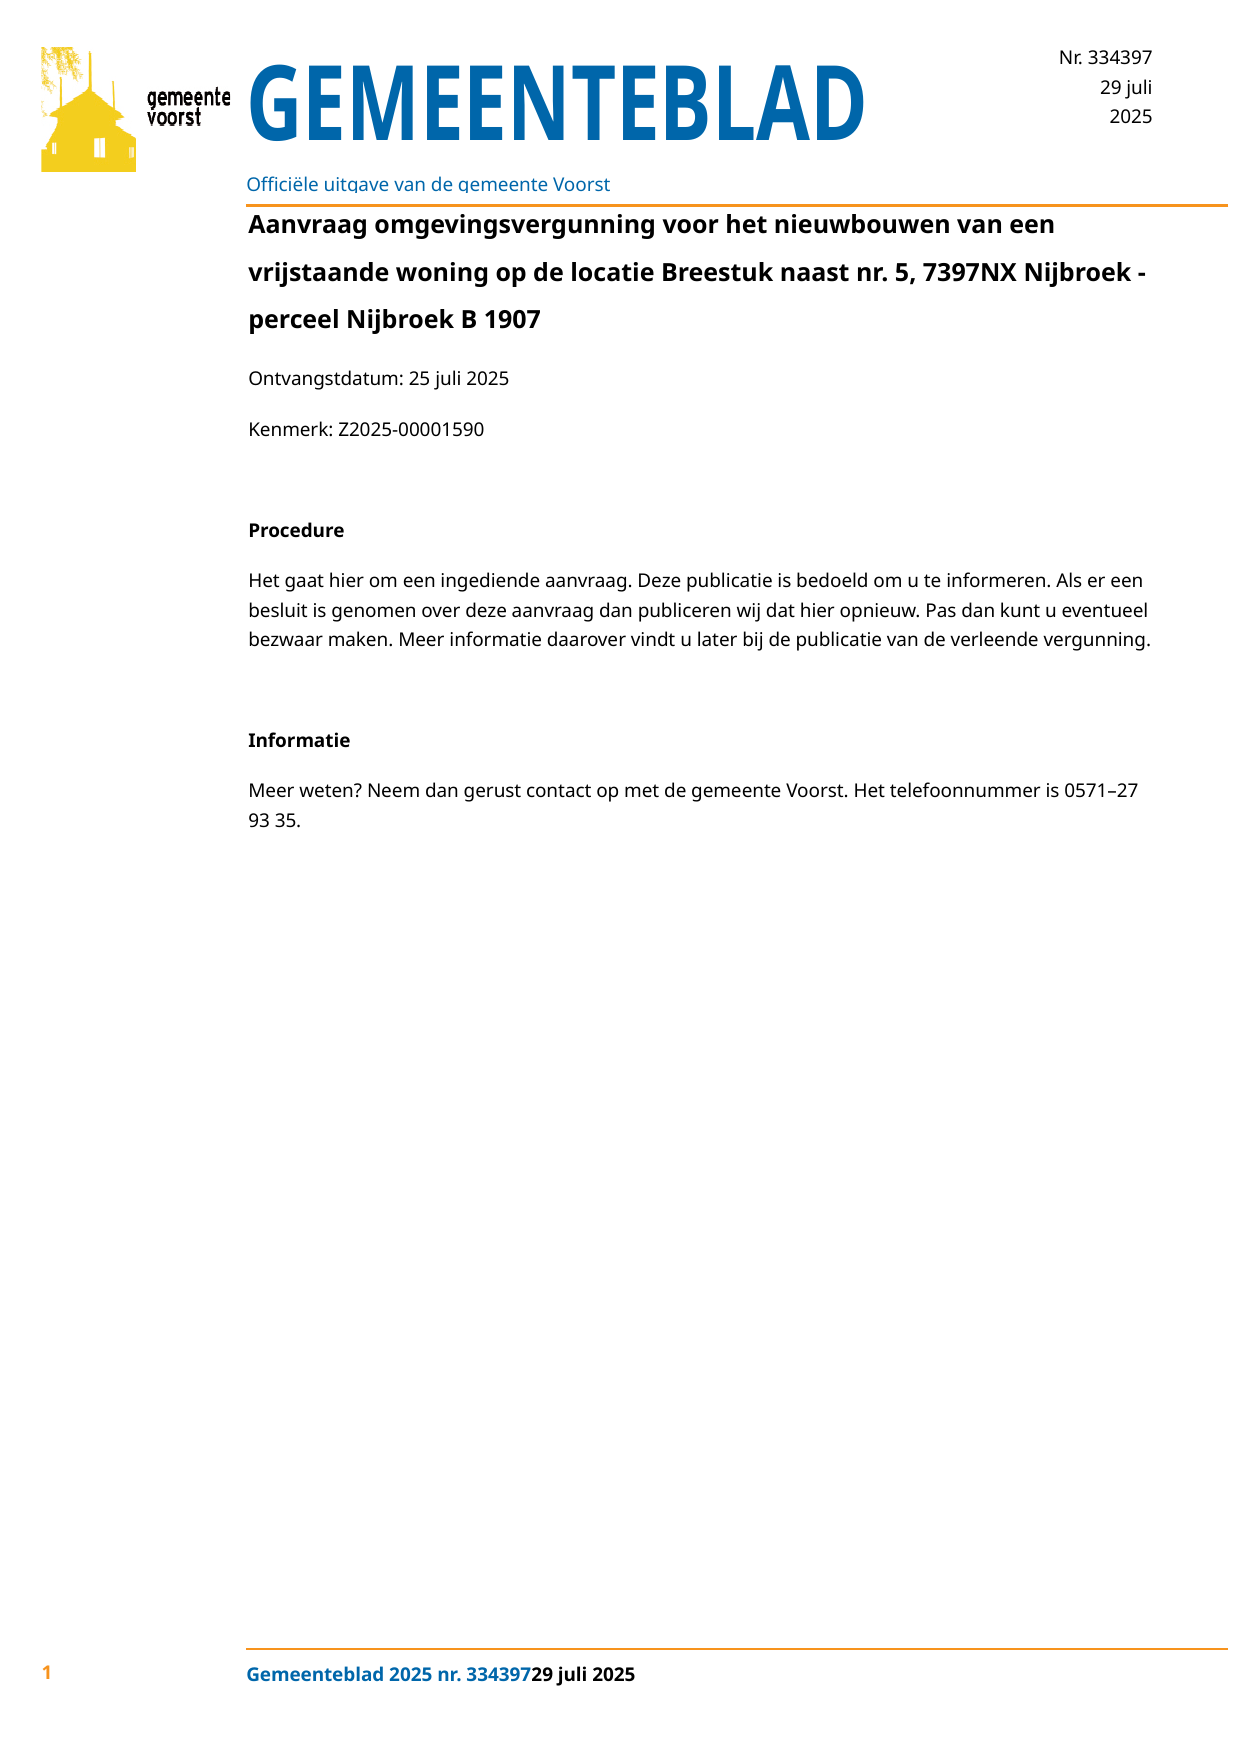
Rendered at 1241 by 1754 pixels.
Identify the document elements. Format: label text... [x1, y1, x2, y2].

text Meer weten? Neem dan gerust contact op met de gemeente Voorst. Het telefoonnummer is 0571–27 93 35. [248, 778, 1152, 833]
text Ontvangstdatum: 25 juli 2025 [248, 366, 1152, 391]
picture [41, 47, 231, 172]
text Procedure [248, 517, 1152, 542]
text Aanvraag omgevingsvergunning voor het nieuwbouwen van een vrijstaande woning op de locatie Breestuk naast nr. 5, 7397NX Nijbroek - perceel Nijbroek B 1907 [248, 207, 1152, 336]
text Kenmerk: Z2025-00001590 [248, 416, 1152, 442]
text Het gaat hier om een ingediende aanvraag. Deze publicatie is bedoeld om u te informeren. Als er een besluit is genomen over deze aanvraag dan publiceren wij dat hier opnieuw. Pas dan kunt u eventueel bezwaar maken. Meer informatie daarover vindt u later bij de publicatie van de verleende vergunning. [248, 567, 1152, 652]
text Informatie [248, 727, 1152, 753]
